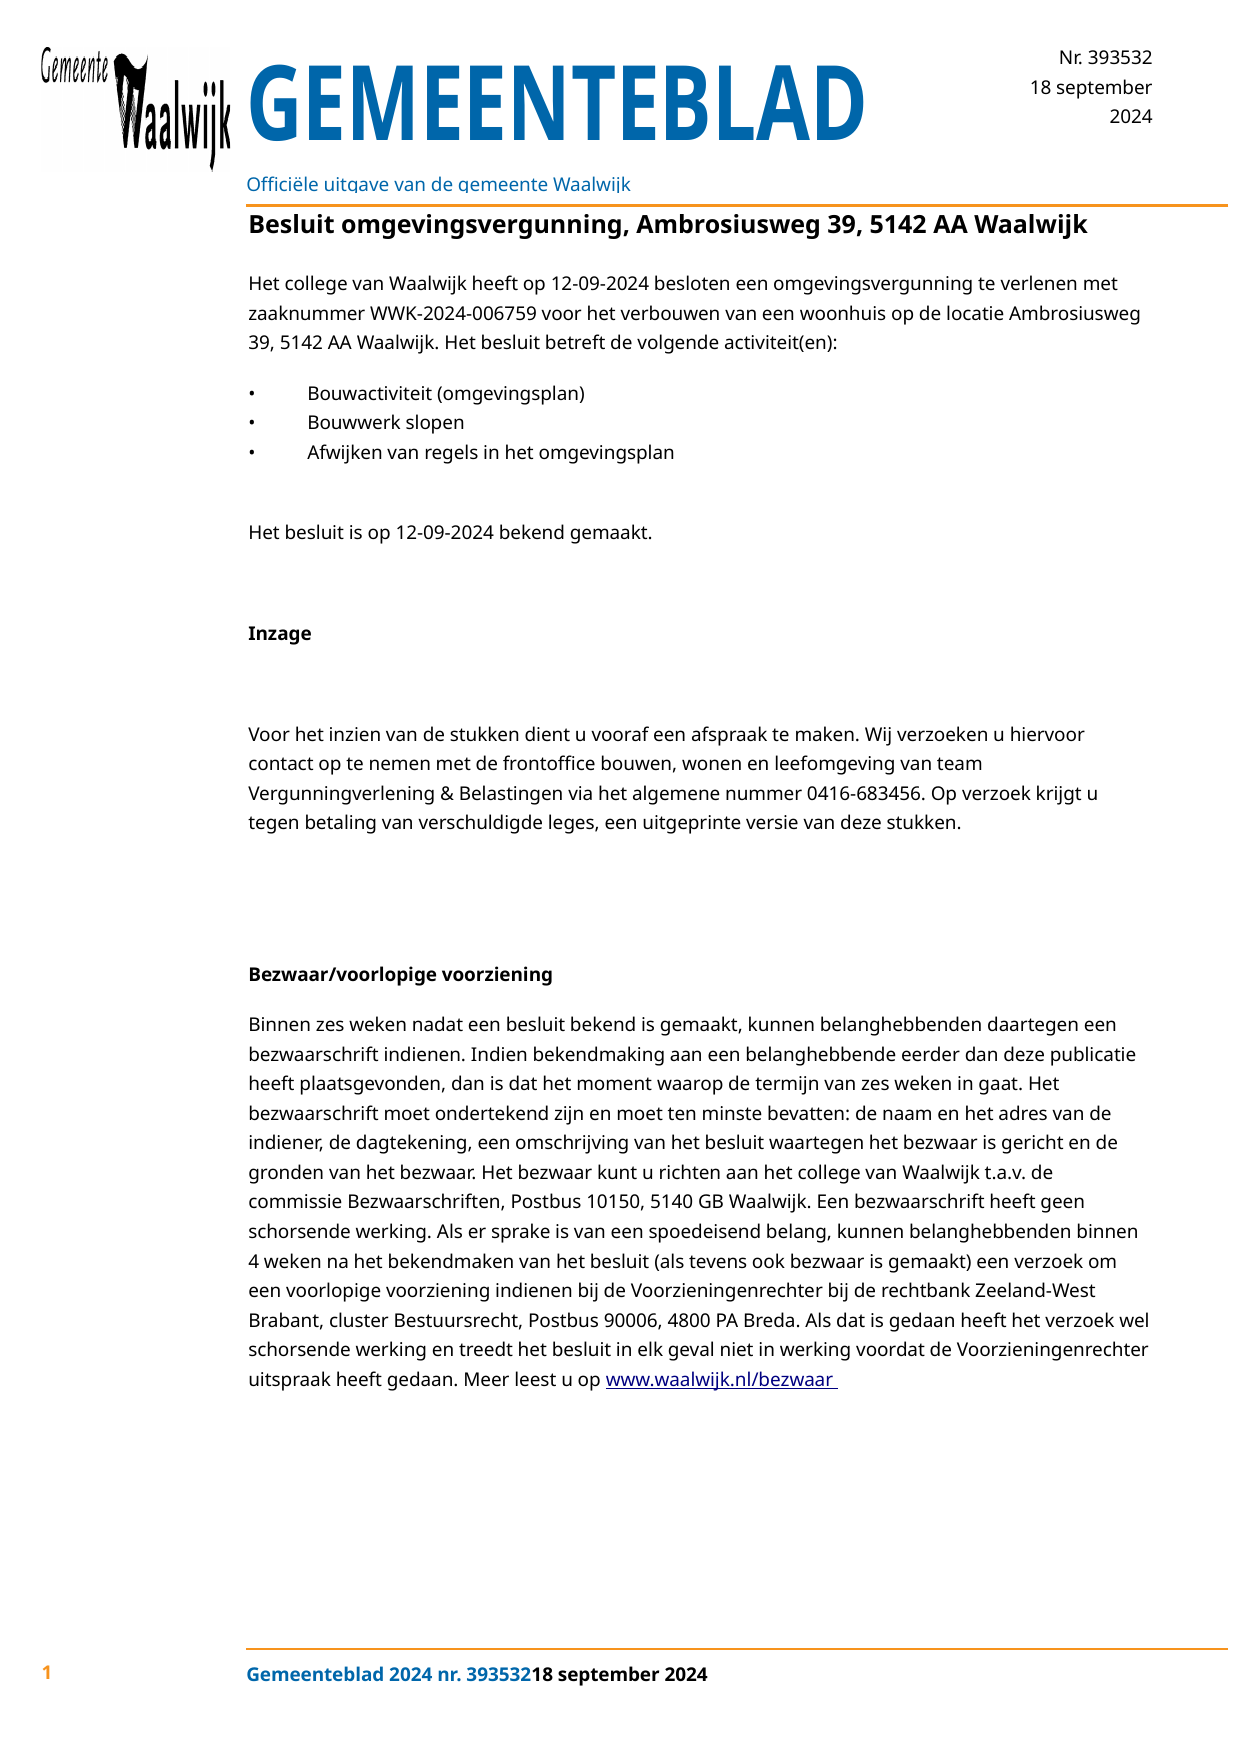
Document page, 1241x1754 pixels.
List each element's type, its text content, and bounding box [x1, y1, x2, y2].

text Bezwaar/voorlopige voorziening [248, 961, 1152, 986]
text Het college van Waalwijk heeft op 12-09-2024 besloten een omgevingsvergunning te verlenen met zaaknummer WWK-2024-006759 voor het verbouwen van een woonhuis op de locatie Ambrosiusweg 39, 5142 AA Waalwijk. Het besluit betreft de volgende activiteit(en): [248, 270, 1152, 355]
text Besluit omgevingsvergunning, Ambrosiusweg 39, 5142 AA Waalwijk [248, 207, 1152, 241]
list Afwijken van regels in het omgevingsplan [248, 439, 1152, 465]
text Binnen zes weken nadat een besluit bekend is gemaakt, kunnen belanghebbenden daartegen een bezwaarschrift indienen. Indien bekendmaking aan een belanghebbende eerder dan deze publicatie heeft plaatsgevonden, dan is dat het moment waarop de termijn van zes weken in gaat. Het bezwaarschrift moet ondertekend zijn en moet ten minste bevatten: de naam en het adres van de indiener, de dagtekening, een omschrijving van het besluit waartegen het bezwaar is gericht en de gronden van het bezwaar. Het bezwaar kunt u richten aan het college van Waalwijk t.a.v. de commissie Bezwaarschriften, Postbus 10150, 5140 GB Waalwijk. Een bezwaarschrift heeft geen schorsende werking. Als er sprake is van een spoedeisend belang, kunnen belanghebbenden binnen 4 weken na het bekendmaken van het besluit (als tevens ook bezwaar is gemaakt) een verzoek om een voorlopige voorziening indienen bij de Voorzieningenrechter bij de rechtbank Zeeland-West Brabant, cluster Bestuursrecht, Postbus 90006, 4800 PA Breda. Als dat is gedaan heeft het verzoek wel schorsende werking en treedt het besluit in elk geval niet in werking voordat de Voorzieningenrechter uitspraak heeft gedaan. Meer leest u op www.waalwijk.nl/bezwaar [248, 1011, 1152, 1392]
picture [41, 47, 231, 172]
text Inzage [248, 620, 1152, 646]
list Bouwactiviteit (omgevingsplan) [248, 380, 1152, 406]
list Bouwwerk slopen [248, 409, 1152, 435]
text Voor het inzien van de stukken dient u vooraf een afspraak te maken. Wij verzoeken u hiervoor contact op te nemen met de frontoffice bouwen, wonen en leefomgeving van team Vergunningverlening & Belastingen via het algemene nummer 0416-683456. Op verzoek krijgt u tegen betaling van verschuldigde leges, een uitgeprinte versie van deze stukken. [248, 721, 1152, 835]
text Het besluit is op 12-09-2024 bekend gemaakt. [248, 519, 1152, 545]
